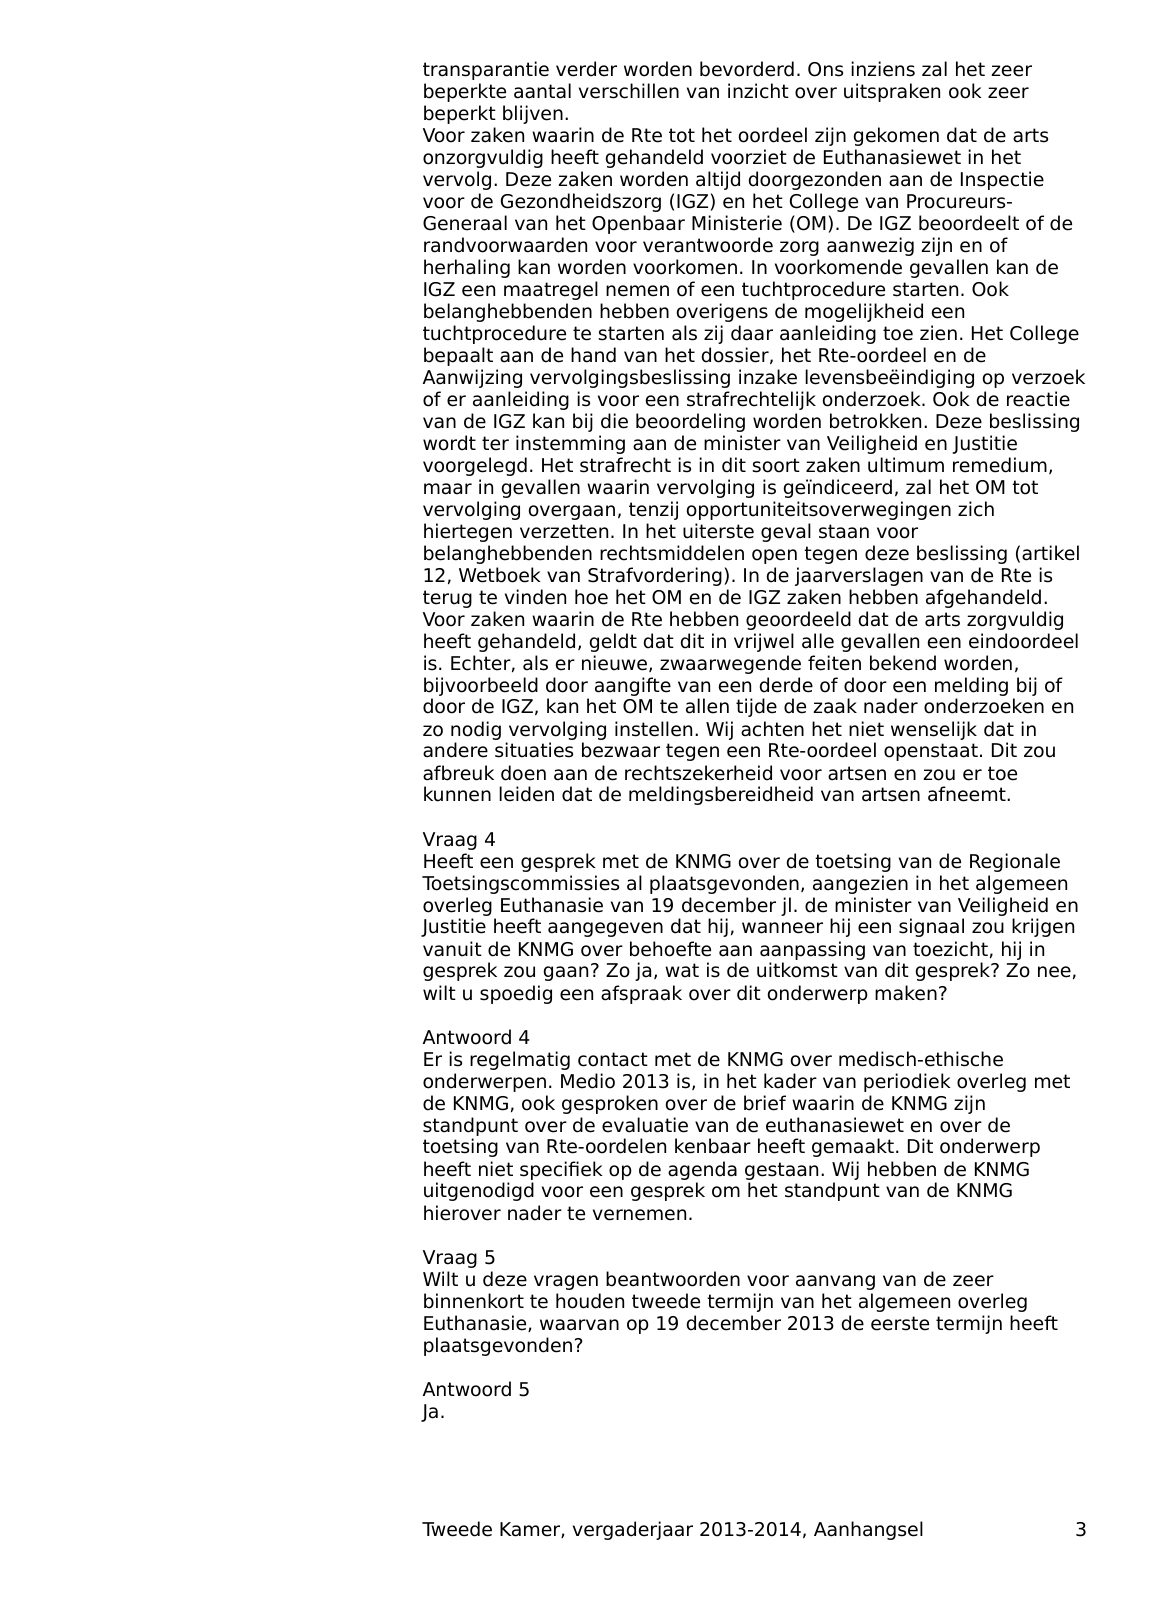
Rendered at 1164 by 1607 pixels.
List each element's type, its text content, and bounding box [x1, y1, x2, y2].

text Voor zaken waarin de Rte hebben geoordeeld dat de arts zorgvuldig heeft gehandeld, geldt dat dit in vrijwel alle gevallen een eindoordeel is. Echter, als er nieuwe, zwaarwegende feiten bekend worden, bijvoorbeeld door aangifte van een derde of door een melding bij of door de IGZ, kan het OM te allen tijde de zaak nader onderzoeken en zo nodig vervolging instellen. Wij achten het niet wenselijk dat in andere situaties bezwaar tegen een Rte-oordeel openstaat. Dit zou afbreuk doen aan de rechtszekerheid voor artsen en zou er toe kunnen leiden dat de meldingsbereidheid van artsen afneemt. [422, 608, 1087, 806]
text Er is regelmatig contact met de KNMG over medisch-ethische onderwerpen. Medio 2013 is, in het kader van periodiek overleg met de KNMG, ook gesproken over de brief waarin de KNMG zijn standpunt over de evaluatie van de euthanasiewet en over de toetsing van Rte-oordelen kenbaar heeft gemaakt. Dit onderwerp heeft niet specifiek op de agenda gestaan. Wij hebben de KNMG uitgenodigd voor een gesprek om het standpunt van de KNMG hierover nader te vernemen. [422, 1048, 1087, 1224]
text Vraag 4 [422, 828, 1087, 851]
text Antwoord 4 [422, 1027, 1087, 1048]
text Ja. [422, 1401, 1087, 1423]
text Antwoord 5 [422, 1379, 1087, 1401]
text Wilt u deze vragen beantwoorden voor aanvang van de zeer binnenkort te houden tweede termijn van het algemeen overleg Euthanasie, waarvan op 19 december 2013 de eerste termijn heeft plaatsgevonden? [422, 1268, 1087, 1356]
text transparantie verder worden bevorderd. Ons inziens zal het zeer beperkte aantal verschillen van inzicht over uitspraken ook zeer beperkt blijven. [422, 59, 1087, 125]
text Vraag 5 [422, 1247, 1087, 1268]
text Voor zaken waarin de Rte tot het oordeel zijn gekomen dat de arts onzorgvuldig heeft gehandeld voorziet de Euthanasiewet in het vervolg. Deze zaken worden altijd doorgezonden aan de Inspectie voor de Gezondheidszorg (IGZ) en het College van Procureurs-Generaal van het Openbaar Ministerie (OM). De IGZ beoordeelt of de randvoorwaarden voor verantwoorde zorg aanwezig zijn en of herhaling kan worden voorkomen. In voorkomende gevallen kan de IGZ een maatregel nemen of een tuchtprocedure starten. Ook belanghebbenden hebben overigens de mogelijkheid een tuchtprocedure te starten als zij daar aanleiding toe zien. Het College bepaalt aan de hand van het dossier, het Rte-oordeel en de Aanwijzing vervolgingsbeslissing inzake levensbeëindiging op verzoek of er aanleiding is voor een strafrechtelijk onderzoek. Ook de reactie van de IGZ kan bij die beoordeling worden betrokken. Deze beslissing wordt ter instemming aan de minister van Veiligheid en Justitie voorgelegd. Het strafrecht is in dit soort zaken ultimum remedium, maar in gevallen waarin vervolging is geïndiceerd, zal het OM tot vervolging overgaan, tenzij opportuniteitsoverwegingen zich hiertegen verzetten. In het uiterste geval staan voor belanghebbenden rechtsmiddelen open tegen deze beslissing (artikel 12, Wetboek van Strafvordering). In de jaarverslagen van de Rte is terug te vinden hoe het OM en de IGZ zaken hebben afgehandeld. [422, 125, 1087, 608]
text Heeft een gesprek met de KNMG over de toetsing van de Regionale Toetsingscommissies al plaatsgevonden, aangezien in het algemeen overleg Euthanasie van 19 december jl. de minister van Veiligheid en Justitie heeft aangegeven dat hij, wanneer hij een signaal zou krijgen vanuit de KNMG over behoefte aan aanpassing van toezicht, hij in gesprek zou gaan? Zo ja, wat is de uitkomst van dit gesprek? Zo nee, wilt u spoedig een afspraak over dit onderwerp maken? [422, 851, 1087, 1004]
